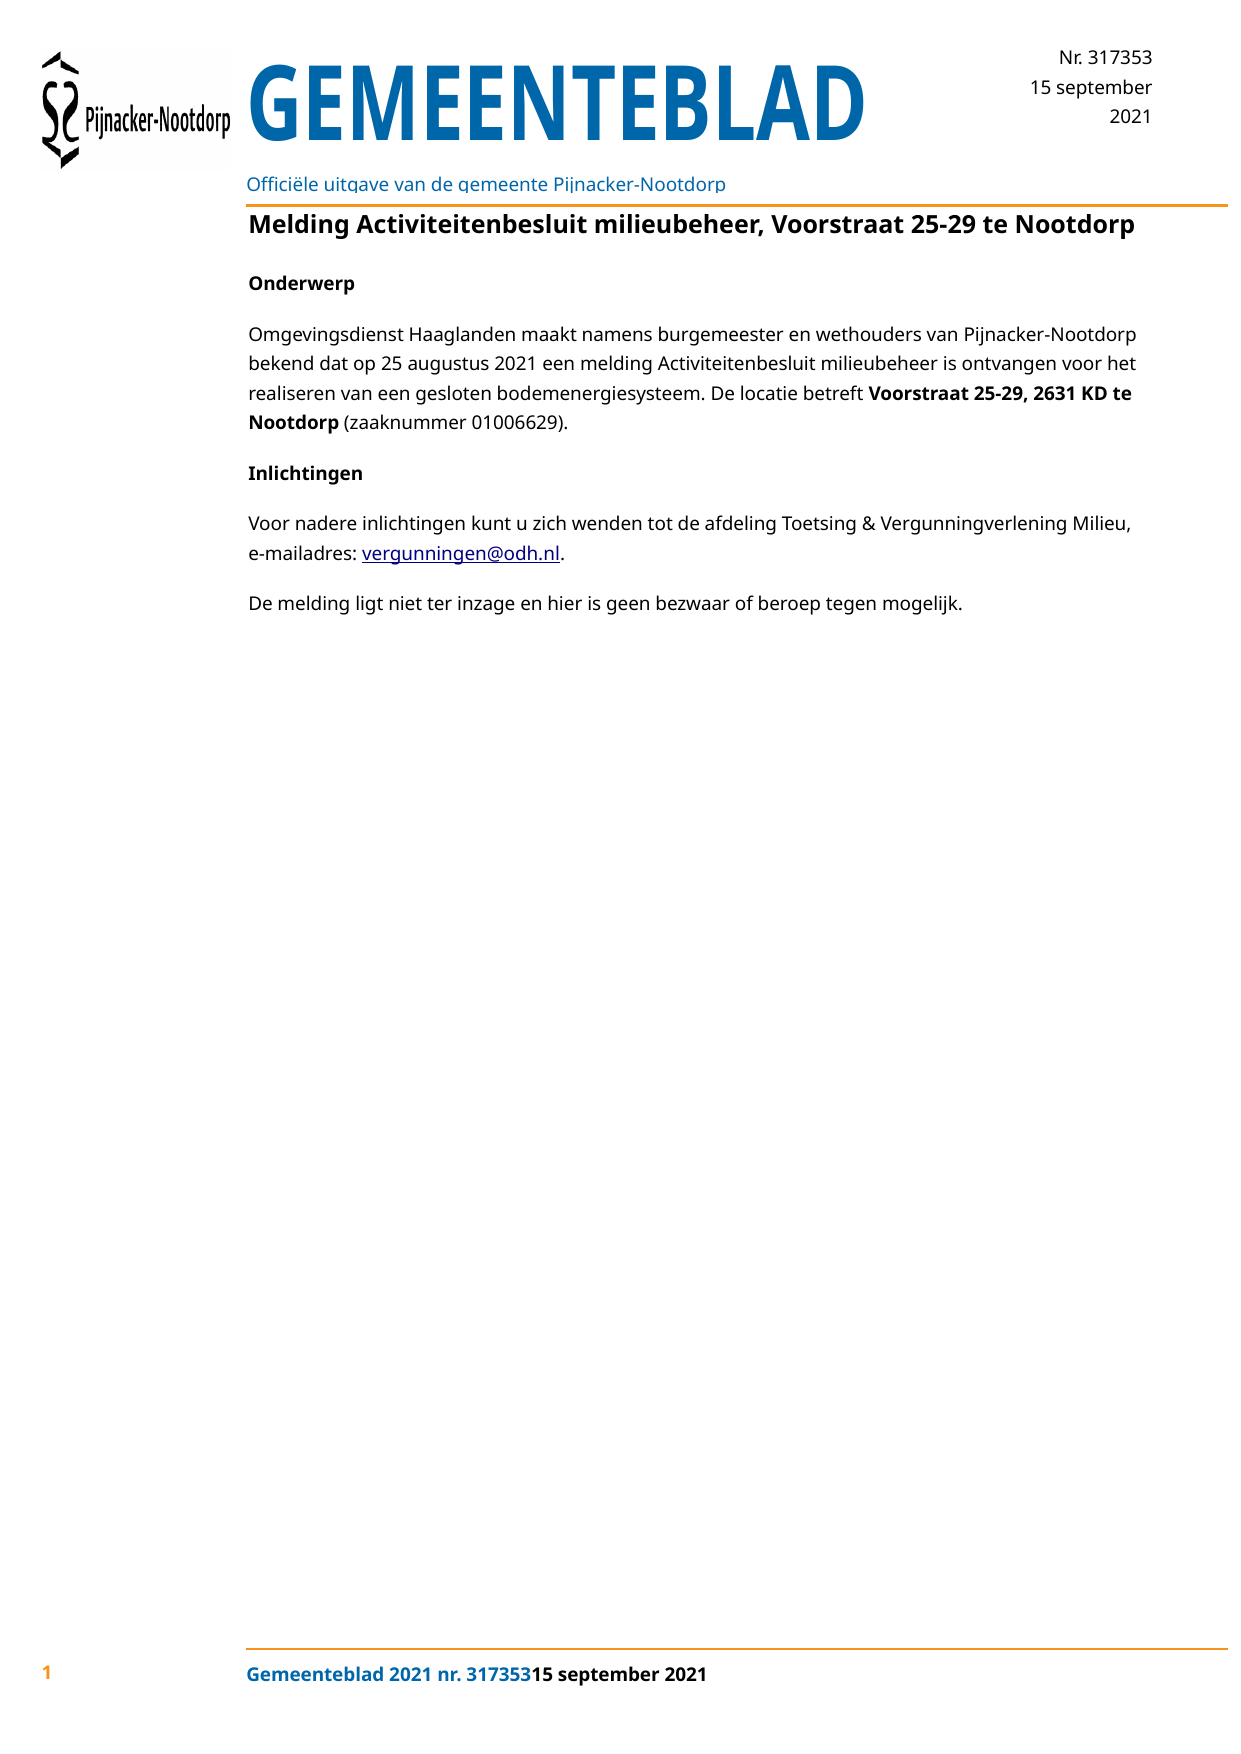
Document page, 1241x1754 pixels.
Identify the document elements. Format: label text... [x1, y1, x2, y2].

text Omgevingsdienst Haaglanden maakt namens burgemeester en wethouders van Pijnacker-Nootdorp bekend dat op 25 augustus 2021 een melding Activiteitenbesluit milieubeheer is ontvangen voor het realiseren van een gesloten bodemenergiesysteem. De locatie betreft Voorstraat 25-29, 2631 KD te Nootdorp (zaaknummer 01006629). [248, 321, 1152, 435]
text Onderwerp [248, 270, 1152, 296]
text Inlichtingen [248, 460, 1152, 486]
text De melding ligt niet ter inzage en hier is geen bezwaar of beroep tegen mogelijk. [248, 590, 1152, 616]
picture [41, 47, 231, 172]
text Melding Activiteitenbesluit milieubeheer, Voorstraat 25-29 te Nootdorp [248, 207, 1152, 241]
text Voor nadere inlichtingen kunt u zich wenden tot de afdeling Toetsing & Vergunningverlening Milieu, e-mailadres: vergunningen@odh.nl. [248, 510, 1152, 566]
